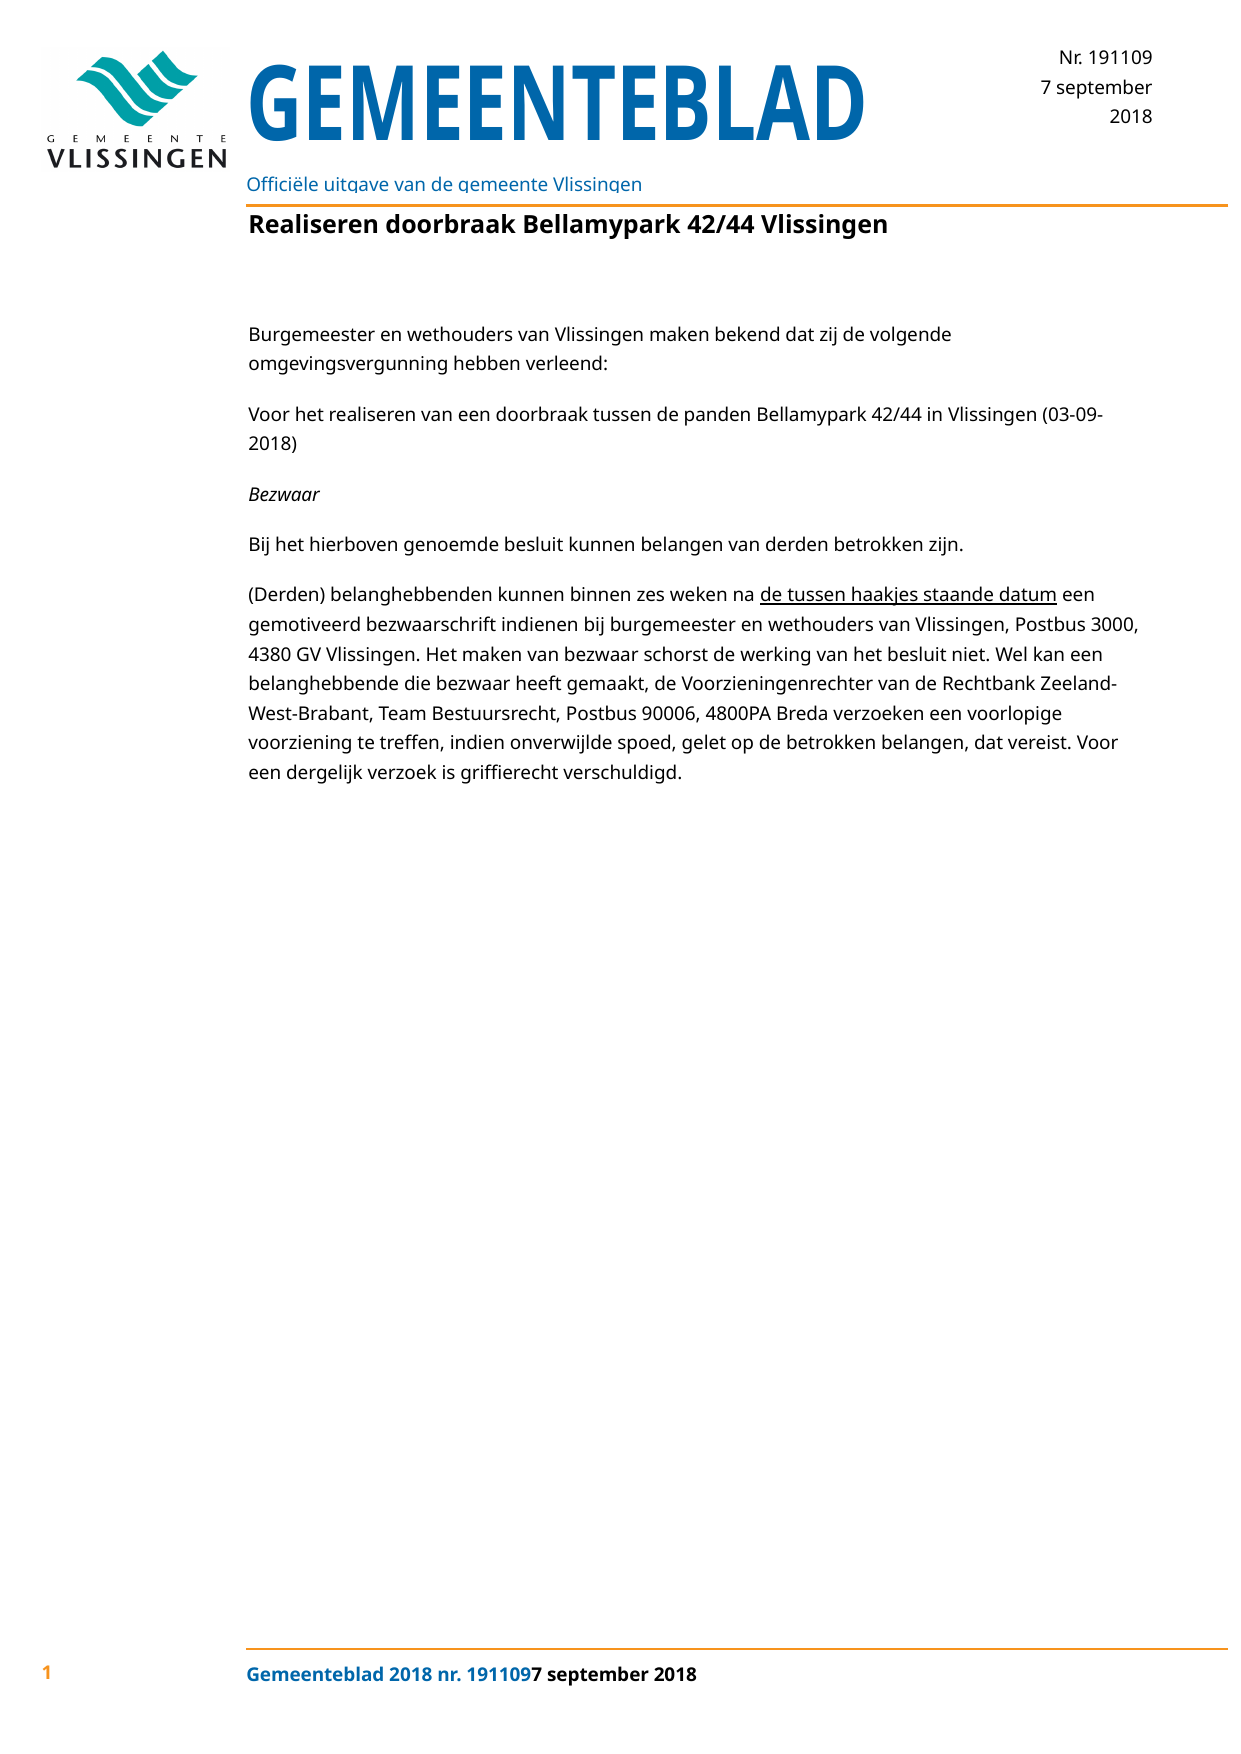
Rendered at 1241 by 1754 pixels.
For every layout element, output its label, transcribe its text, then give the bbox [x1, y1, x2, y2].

text Burgemeester en wethouders van Vlissingen maken bekend dat zij de volgende omgevingsvergunning hebben verleend: [248, 321, 1152, 376]
text Bezwaar [248, 481, 1152, 506]
text (Derden) belanghebbenden kunnen binnen zes weken na de tussen haakjes staande datum een gemotiveerd bezwaarschrift indienen bij burgemeester en wethouders van Vlissingen, Postbus 3000, 4380 GV Vlissingen. Het maken van bezwaar schorst de werking van het besluit niet. Wel kan een belanghebbende die bezwaar heeft gemaakt, de Voorzieningenrechter van de Rechtbank Zeeland-West-Brabant, Team Bestuursrecht, Postbus 90006, 4800PA Breda verzoeken een voorlopige voorziening te treffen, indien onverwijlde spoed, gelet op de betrokken belangen, dat vereist. Voor een dergelijk verzoek is griffierecht verschuldigd. [248, 582, 1152, 785]
text Bij het hierboven genoemde besluit kunnen belangen van derden betrokken zijn. [248, 531, 1152, 557]
text Voor het realiseren van een doorbraak tussen de panden Bellamypark 42/44 in Vlissingen (03-09-2018) [248, 401, 1152, 456]
text Realiseren doorbraak Bellamypark 42/44 Vlissingen [248, 207, 1152, 241]
picture [41, 47, 231, 172]
